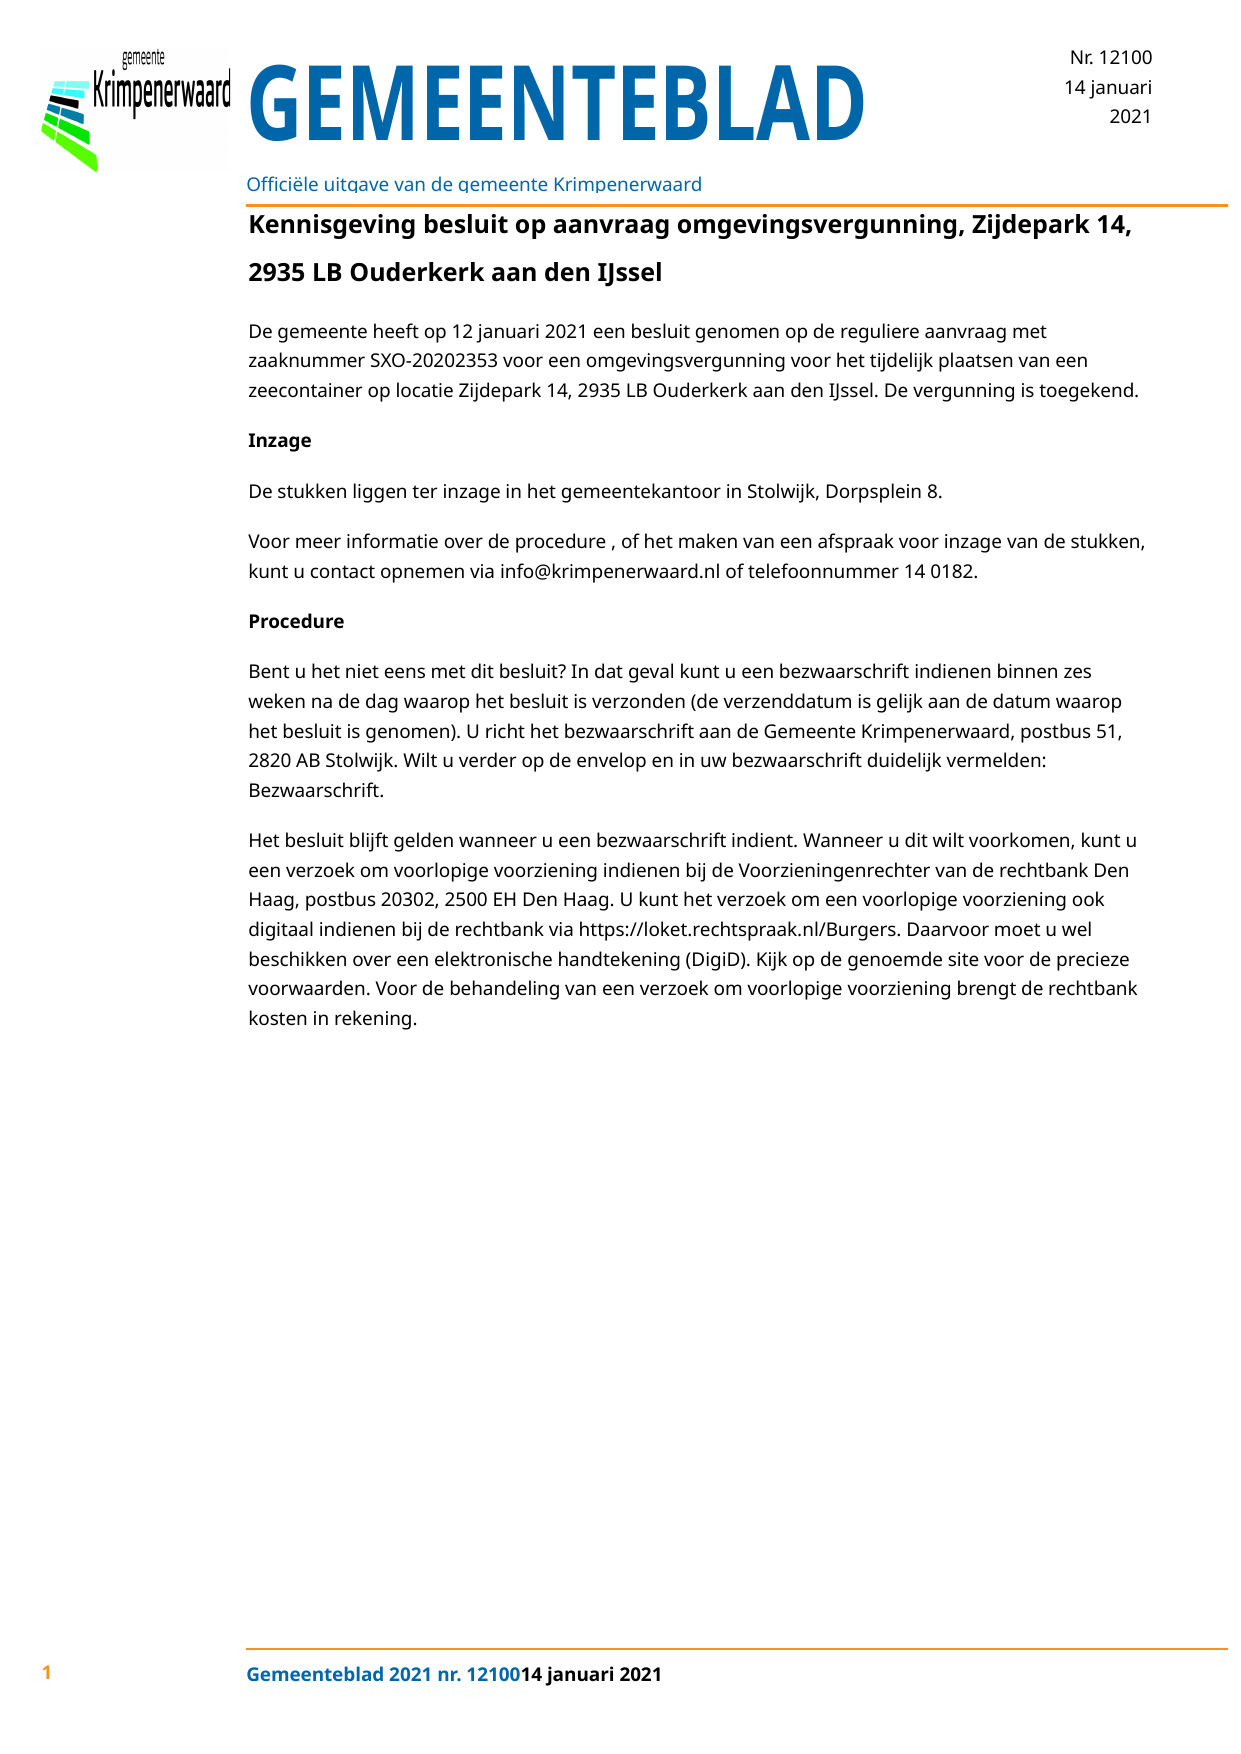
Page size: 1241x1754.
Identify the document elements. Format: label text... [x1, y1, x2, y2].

text Kennisgeving besluit op aanvraag omgevingsvergunning, Zijdepark 14, 2935 LB Ouderkerk aan den IJssel [248, 207, 1152, 288]
text De stukken liggen ter inzage in het gemeentekantoor in Stolwijk, Dorpsplein 8. [248, 478, 1152, 504]
text Bent u het niet eens met dit besluit? In dat geval kunt u een bezwaarschrift indienen binnen zes weken na de dag waarop het besluit is verzonden (de verzenddatum is gelijk aan de datum waarop het besluit is genomen). U richt het bezwaarschrift aan de Gemeente Krimpenerwaard, postbus 51, 2820 AB Stolwijk. Wilt u verder op de envelop en in uw bezwaarschrift duidelijk vermelden: Bezwaarschrift. [248, 659, 1152, 803]
text Procedure [248, 608, 1152, 634]
text Voor meer informatie over de procedure , of het maken van een afspraak voor inzage van de stukken, kunt u contact opnemen via info@krimpenerwaard.nl of telefoonnummer 14 0182. [248, 528, 1152, 584]
text Inzage [248, 427, 1152, 453]
picture [41, 47, 231, 172]
text De gemeente heeft op 12 januari 2021 een besluit genomen op de reguliere aanvraag met zaaknummer SXO-20202353 voor een omgevingsvergunning voor het tijdelijk plaatsen van een zeecontainer op locatie Zijdepark 14, 2935 LB Ouderkerk aan den IJssel. De vergunning is toegekend. [248, 318, 1152, 403]
text Het besluit blijft gelden wanneer u een bezwaarschrift indient. Wanneer u dit wilt voorkomen, kunt u een verzoek om voorlopige voorziening indienen bij de Voorzieningenrechter van de rechtbank Den Haag, postbus 20302, 2500 EH Den Haag. U kunt het verzoek om een voorlopige voorziening ook digitaal indienen bij de rechtbank via https://loket.rechtspraak.nl/Burgers. Daarvoor moet u wel beschikken over een elektronische handtekening (DigiD). Kijk op de genoemde site voor de precieze voorwaarden. Voor de behandeling van een verzoek om voorlopige voorziening brengt de rechtbank kosten in rekening. [248, 827, 1152, 1031]
